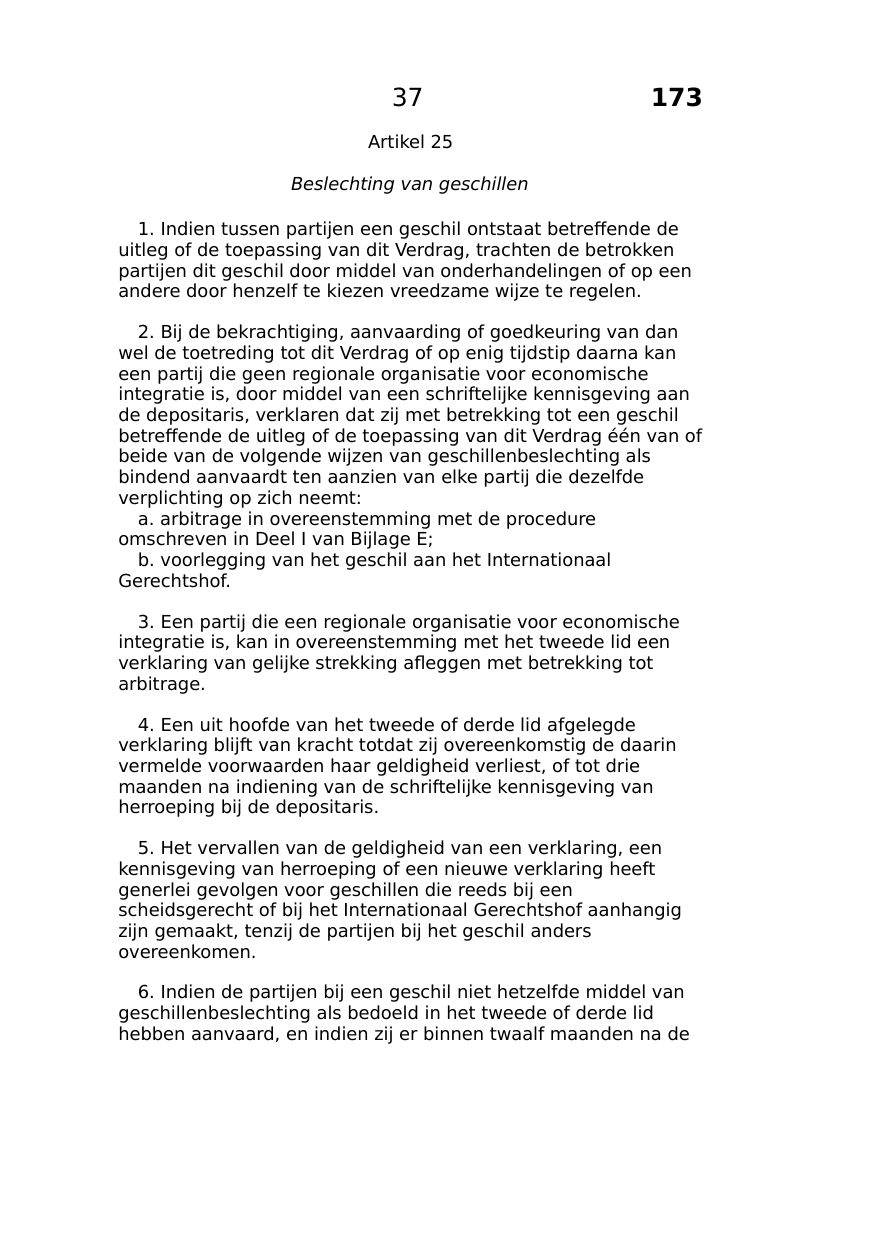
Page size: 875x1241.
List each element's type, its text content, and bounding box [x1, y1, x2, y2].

text 1. Indien tussen partijen een geschil ontstaat betreffende de uitleg of de toepassing van dit Verdrag, trachten de betrokken partijen dit geschil door middel van onderhandelingen of op een andere door henzelf te kiezen vreedzame wijze te regelen. [118, 219, 703, 302]
text 2. Bij de bekrachtiging, aanvaarding of goedkeuring van dan wel de toetreding tot dit Verdrag of op enig tijdstip daarna kan een partij die geen regionale organisatie voor economische integratie is, door middel van een schriftelijke kennisgeving aan de depositaris, verklaren dat zij met betrekking tot een geschil betreffende de uitleg of de toepassing van dit Verdrag één van of beide van de volgende wijzen van geschillenbeslechting als bindend aanvaardt ten aanzien van elke partij die dezelfde verplichting op zich neemt: [118, 322, 703, 508]
text 3. Een partij die een regionale organisatie voor economische integratie is, kan in overeenstemming met het tweede lid een verklaring van gelijke strekking afleggen met betrekking tot arbitrage. [118, 611, 703, 694]
text b. voorlegging van het geschil aan het Internationaal Gerechtshof. [118, 550, 703, 591]
text 6. Indien de partijen bij een geschil niet hetzelfde middel van geschillenbeslechting als bedoeld in het tweede of derde lid hebben aanvaard, en indien zij er binnen twaalf maanden na de [118, 982, 703, 1044]
text a. arbitrage in overeenstemming met de procedure omschreven in Deel I van Bijlage E; [118, 508, 703, 550]
text 5. Het vervallen van de geldigheid van een verklaring, een kennisgeving van herroeping of een nieuwe verklaring heeft generlei gevolgen voor geschillen die reeds bij een scheidsgerecht of bij het Internationaal Gerechtshof aanhangig zijn gemaakt, tenzij de partijen bij het geschil anders overeenkomen. [118, 838, 703, 962]
text 4. Een uit hoofde van het tweede of derde lid afgelegde verklaring blijft van kracht totdat zij overeenkomstig de daarin vermelde voorwaarden haar geldigheid verliest, of tot drie maanden na indiening van de schriftelijke kennisgeving van herroeping bij de depositaris. [118, 714, 703, 818]
subtitle Artikel 25 Beslechting van geschillen [118, 132, 703, 194]
